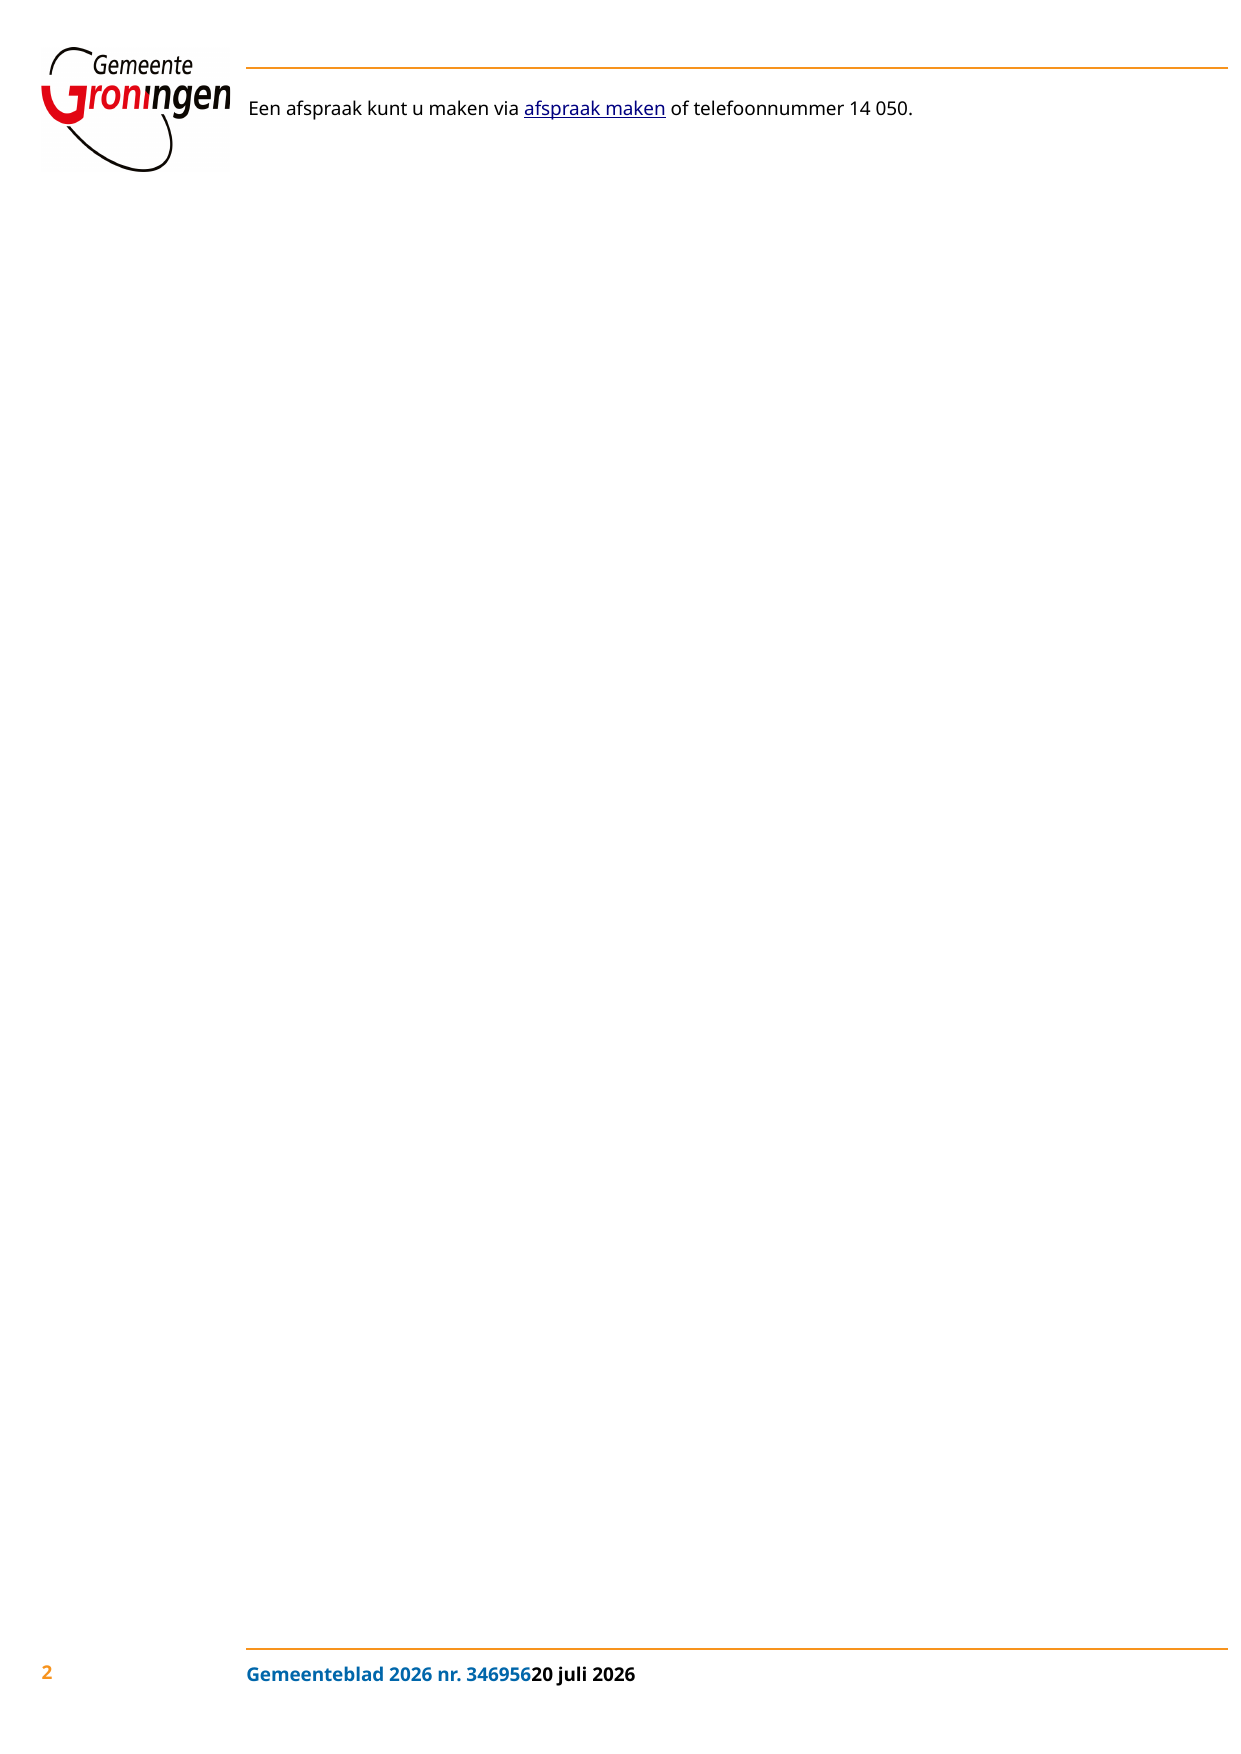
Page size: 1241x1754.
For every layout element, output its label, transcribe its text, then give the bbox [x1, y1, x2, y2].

text Een afspraak kunt u maken via afspraak maken of telefoonnummer 14 050. [248, 95, 1152, 121]
picture [41, 47, 231, 172]
